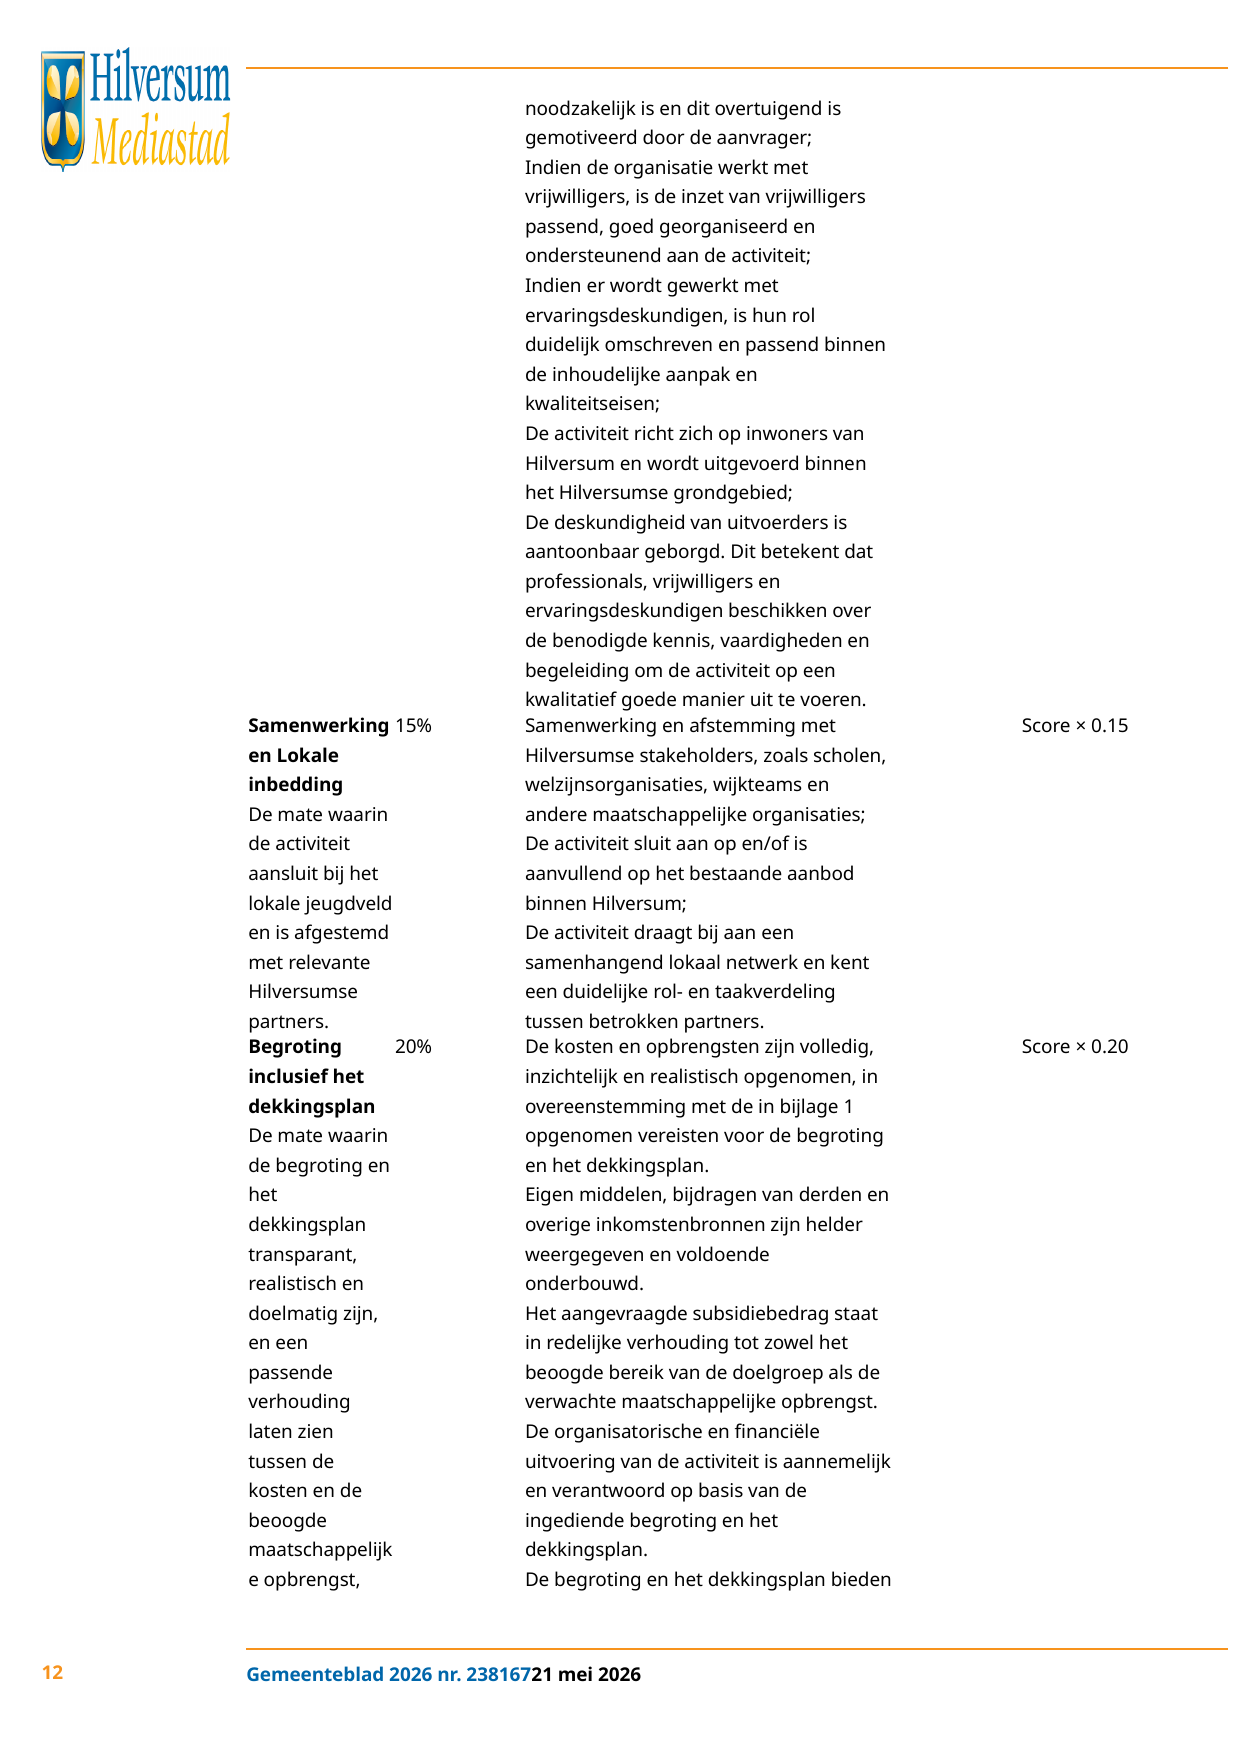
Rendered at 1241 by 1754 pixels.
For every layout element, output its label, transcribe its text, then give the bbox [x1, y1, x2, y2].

table_cell noodzakelijk is en dit overtuigend is gemotiveerd door de aanvrager; Indien de organisatie werkt met vrijwilligers, is de inzet van vrijwilligers passend, goed georganiseerd en ondersteunend aan de activiteit; Indien er wordt gewerkt met ervaringsdeskundigen, is hun rol duidelijk omschreven en passend binnen de inhoudelijke aanpak en kwaliteitseisen; De activiteit richt zich op inwoners van Hilversum en wordt uitgevoerd binnen het Hilversumse grondgebied; De deskundigheid van uitvoerders is aantoonbaar geborgd. Dit betekent dat professionals, vrijwilligers en ervaringsdeskundigen beschikken over de benodigde kennis, vaardigheden en begeleiding om de activiteit op een kwalitatief goede manier uit te voeren. [525, 95, 892, 712]
picture [41, 47, 231, 172]
table_cell De kosten en opbrengsten zijn volledig, inzichtelijk en realistisch opgenomen, in overeenstemming met de in bijlage 1 opgenomen vereisten voor de begroting en het dekkingsplan. Eigen middelen, bijdragen van derden en overige inkomstenbronnen zijn helder weergegeven en voldoende onderbouwd. Het aangevraagde subsidiebedrag staat in redelijke verhouding tot zowel het beoogde bereik van de doelgroep als de verwachte maatschappelijke opbrengst. De organisatorische en financiële uitvoering van de activiteit is aannemelijk en verantwoord op basis van de ingediende begroting en het dekkingsplan. De begroting en het dekkingsplan bieden [525, 1034, 892, 1592]
table_cell 20% [395, 1034, 525, 1592]
table_cell Begroting inclusief het dekkingsplan De mate waarin de begroting en het dekkingsplan transparant, realistisch en doelmatig zijn, en een passende verhouding laten zien tussen de kosten en de beoogde maatschappelijke opbrengst, [248, 1034, 395, 1592]
table_cell [395, 95, 525, 712]
table_cell Samenwerking en afstemming met Hilversumse stakeholders, zoals scholen, welzijnsorganisaties, wijkteams en andere maatschappelijke organisaties; De activiteit sluit aan op en/of is aanvullend op het bestaande aanbod binnen Hilversum; De activiteit draagt bij aan een samenhangend lokaal netwerk en kent een duidelijke rol- en taakverdeling tussen betrokken partners. [525, 712, 892, 1034]
table_cell [248, 95, 395, 712]
table_cell Samenwerking en Lokale inbedding De mate waarin de activiteit aansluit bij het lokale jeugdveld en is afgestemd met relevante Hilversumse partners. [248, 712, 395, 1034]
table_cell [892, 1034, 1022, 1592]
table_cell 15% [395, 712, 525, 1034]
table_cell [1022, 95, 1152, 712]
table_cell [892, 95, 1022, 712]
table_cell Score × 0.15 [1022, 712, 1152, 1034]
table_cell Score × 0.20 [1022, 1034, 1152, 1592]
table_cell [892, 712, 1022, 1034]
